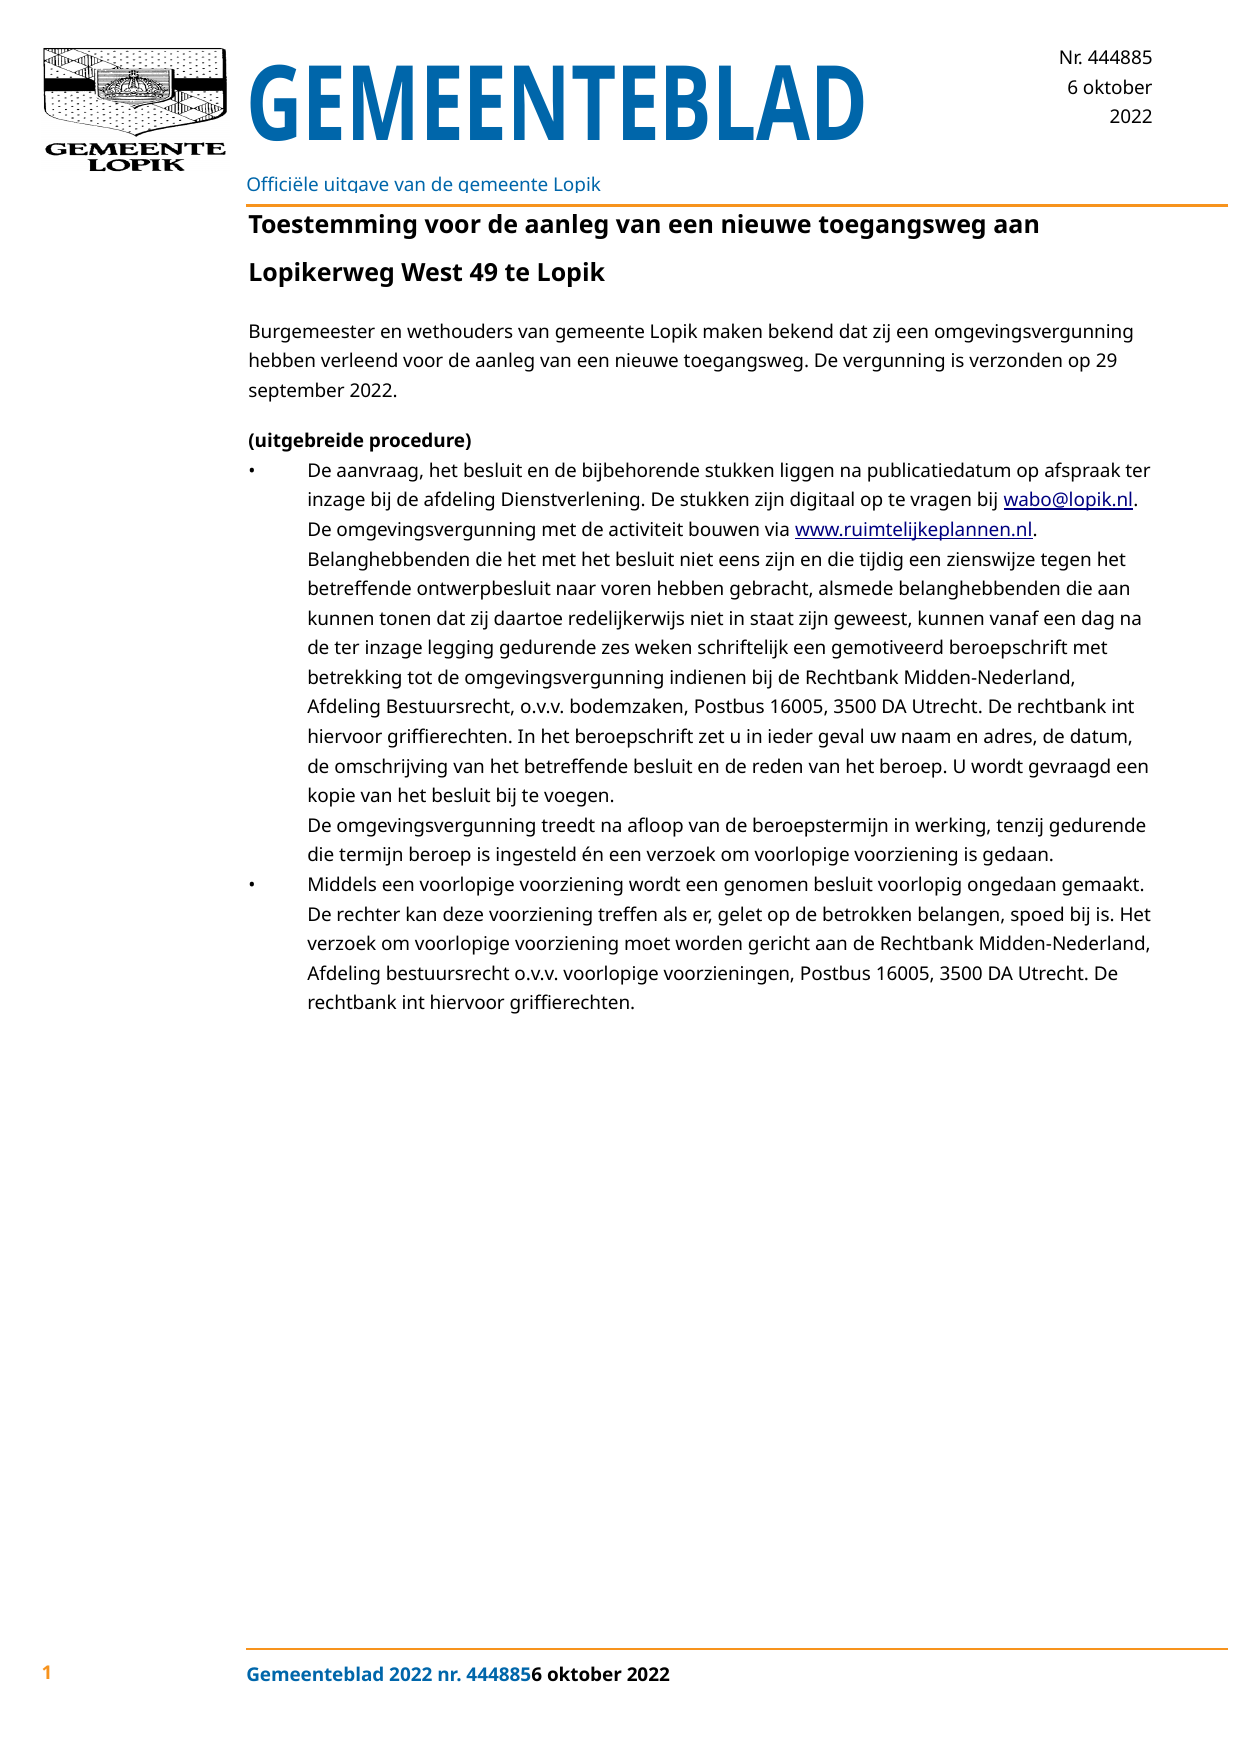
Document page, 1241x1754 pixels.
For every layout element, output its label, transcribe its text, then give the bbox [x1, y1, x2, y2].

text (uitgebreide procedure) [248, 427, 1152, 453]
list Belanghebbenden die het met het besluit niet eens zijn en die tijdig een zienswijze tegen het betreffende ontwerpbesluit naar voren hebben gebracht, alsmede belanghebbenden die aan kunnen tonen dat zij daartoe redelijkerwijs niet in staat zijn geweest, kunnen vanaf een dag na de ter inzage legging gedurende zes weken schriftelijk een gemotiveerd beroepschrift met betrekking tot de omgevingsvergunning indienen bij de Rechtbank Midden-Nederland, Afdeling Bestuursrecht, o.v.v. bodemzaken, Postbus 16005, 3500 DA Utrecht. De rechtbank int hiervoor griffierechten. In het beroepschrift zet u in ieder geval uw naam en adres, de datum, de omschrijving van het betreffende besluit en de reden van het beroep. U wordt gevraagd een kopie van het besluit bij te voegen. [248, 546, 1152, 808]
list De aanvraag, het besluit en de bijbehorende stukken liggen na publicatiedatum op afspraak ter inzage bij de afdeling Dienstverlening. De stukken zijn digitaal op te vragen bij wabo@lopik.nl. De omgevingsvergunning met de activiteit bouwen via www.ruimtelijkeplannen.nl. [248, 457, 1152, 542]
list De omgevingsvergunning treedt na afloop van de beroepstermijn in werking, tenzij gedurende die termijn beroep is ingesteld én een verzoek om voorlopige voorziening is gedaan. [248, 812, 1152, 867]
text Burgemeester en wethouders van gemeente Lopik maken bekend dat zij een omgevingsvergunning hebben verleend voor de aanleg van een nieuwe toegangsweg. De vergunning is verzonden op 29 september 2022. [248, 318, 1152, 403]
list Middels een voorlopige voorziening wordt een genomen besluit voorlopig ongedaan gemaakt. De rechter kan deze voorziening treffen als er, gelet op de betrokken belangen, spoed bij is. Het verzoek om voorlopige voorziening moet worden gericht aan de Rechtbank Midden-Nederland, Afdeling bestuursrecht o.v.v. voorlopige voorzieningen, Postbus 16005, 3500 DA Utrecht. De rechtbank int hiervoor griffierechten. [248, 871, 1152, 1015]
text Toestemming voor de aanleg van een nieuwe toegangsweg aan Lopikerweg West 49 te Lopik [248, 207, 1152, 288]
picture [41, 47, 231, 172]
